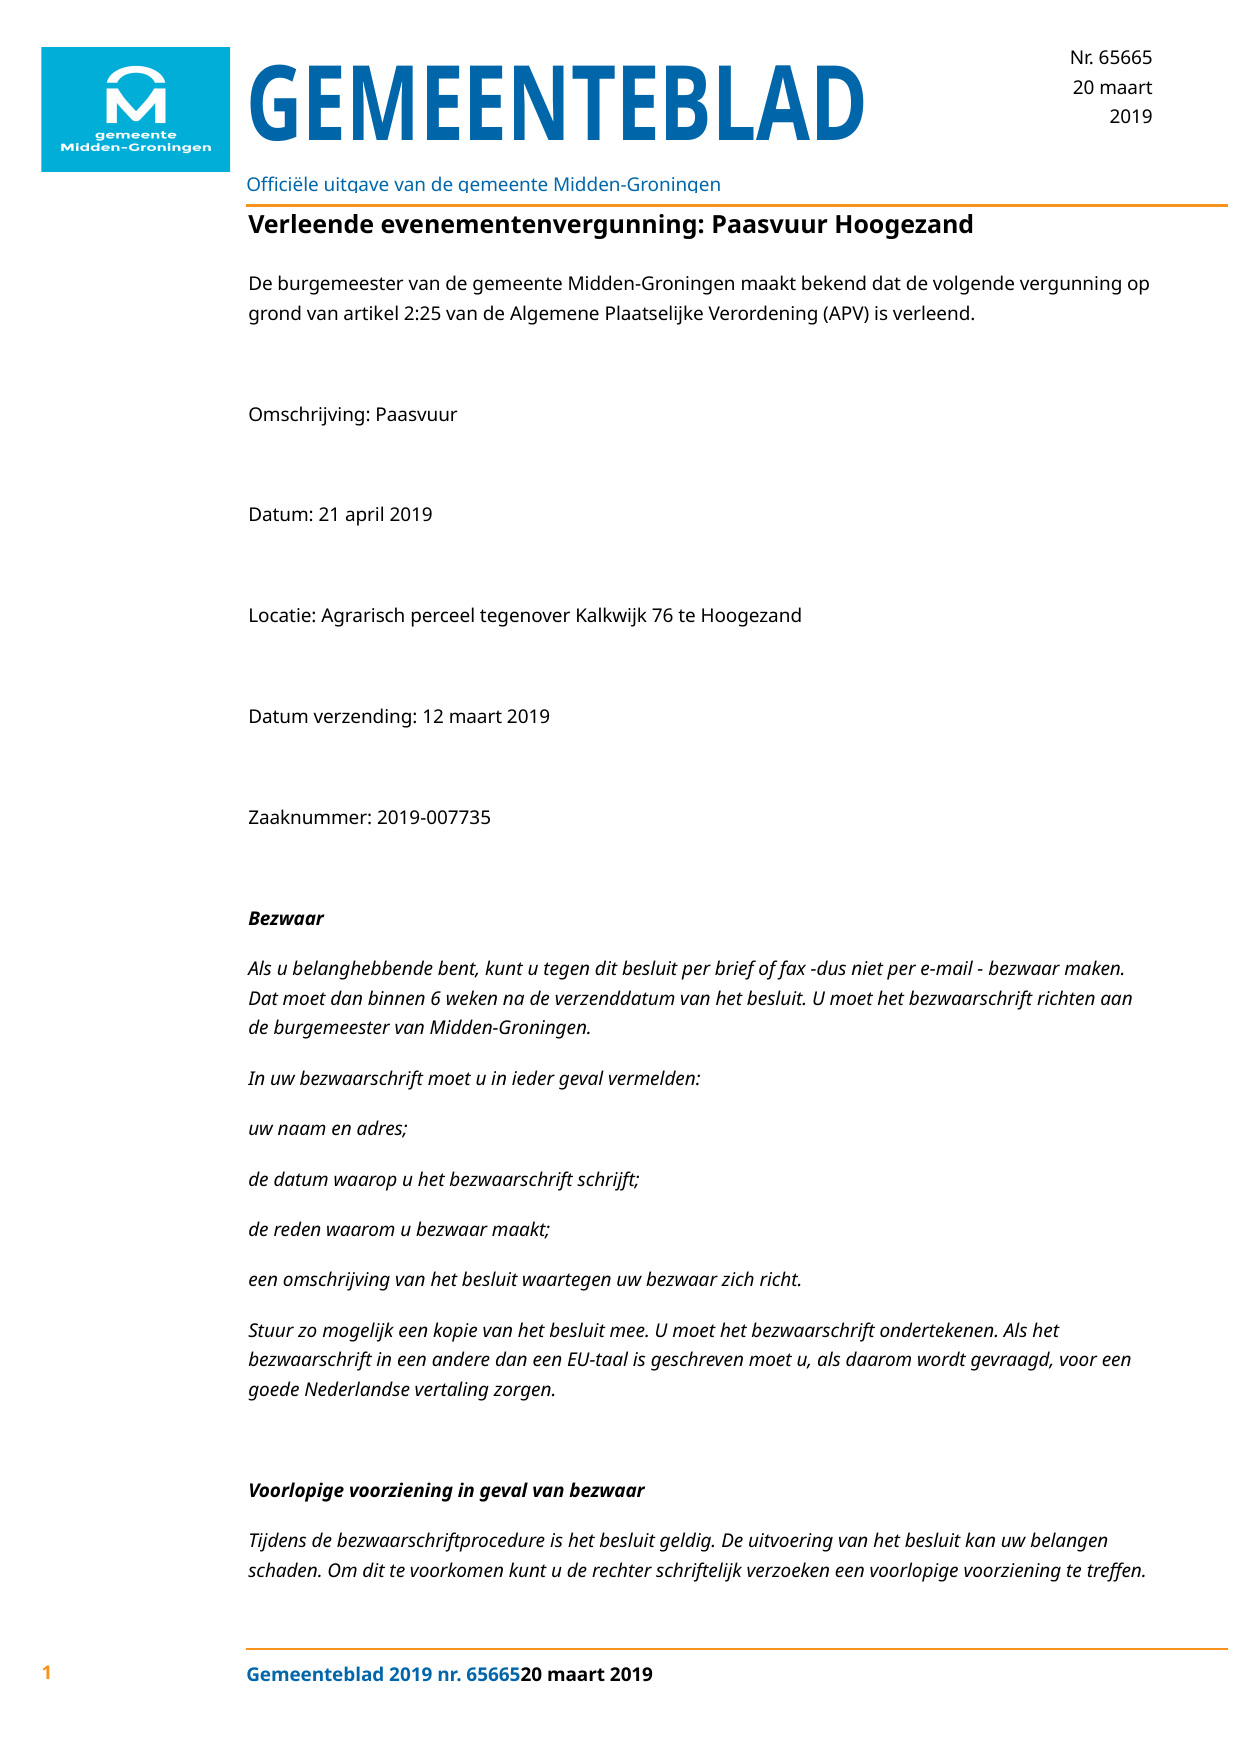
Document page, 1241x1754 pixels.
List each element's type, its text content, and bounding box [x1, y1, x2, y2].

text Datum: 21 april 2019 [248, 502, 1152, 527]
text Tijdens de bezwaarschriftprocedure is het besluit geldig. De uitvoering van het besluit kan uw belangen schaden. Om dit te voorkomen kunt u de rechter schriftelijk verzoeken een voorlopige voorziening te treffen. [248, 1527, 1152, 1583]
text Bezwaar [248, 905, 1152, 931]
text Als u belanghebbende bent, kunt u tegen dit besluit per brief of fax -dus niet per e-mail - bezwaar maken. Dat moet dan binnen 6 weken na de verzenddatum van het besluit. U moet het bezwaarschrift richten aan de burgemeester van Midden-Groningen. [248, 955, 1152, 1040]
text de datum waarop u het bezwaarschrift schrijft; [248, 1166, 1152, 1191]
text Datum verzending: 12 maart 2019 [248, 703, 1152, 729]
text Zaaknummer: 2019-007735 [248, 804, 1152, 830]
text de reden waarom u bezwaar maakt; [248, 1216, 1152, 1242]
text Voorlopige voorziening in geval van bezwaar [248, 1477, 1152, 1503]
text De burgemeester van de gemeente Midden-Groningen maakt bekend dat de volgende vergunning op grond van artikel 2:25 van de Algemene Plaatselijke Verordening (APV) is verleend. [248, 270, 1152, 326]
text Verleende evenementenvergunning: Paasvuur Hoogezand [248, 207, 1152, 241]
picture [184, 146, 190, 153]
text In uw bezwaarschrift moet u in ieder geval vermelden: [248, 1065, 1152, 1091]
text Omschrijving: Paasvuur [248, 401, 1152, 426]
text Locatie: Agrarisch perceel tegenover Kalkwijk 76 te Hoogezand [248, 602, 1152, 628]
text een omschrijving van het besluit waartegen uw bezwaar zich richt. [248, 1267, 1152, 1292]
picture [107, 89, 165, 122]
text uw naam en adres; [248, 1115, 1152, 1141]
text Stuur zo mogelijk een kopie van het besluit mee. U moet het bezwaarschrift ondertekenen. Als het bezwaarschrift in een andere dan een EU-taal is geschreven moet u, als daarom wordt gevraagd, voor een goede Nederlandse vertaling zorgen. [248, 1317, 1152, 1402]
picture [108, 66, 164, 82]
